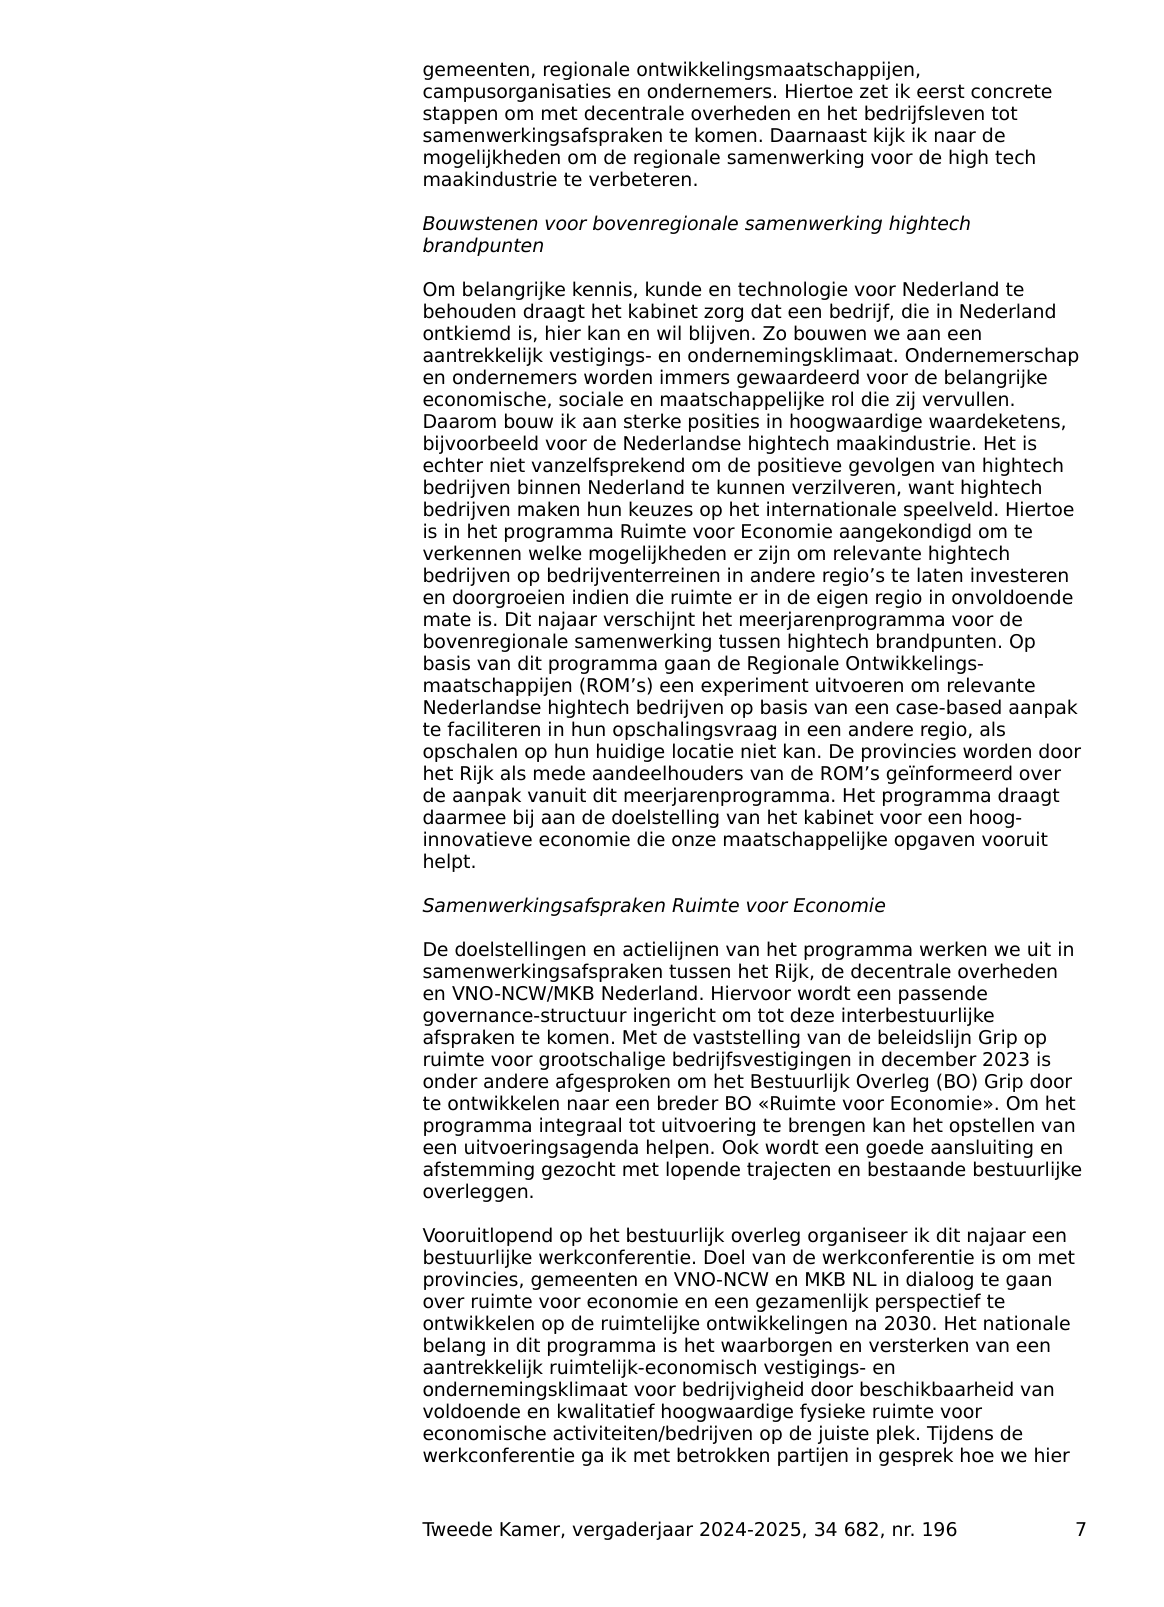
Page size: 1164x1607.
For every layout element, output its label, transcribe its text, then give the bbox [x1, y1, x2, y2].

text De doelstellingen en actielijnen van het programma werken we uit in samenwerkingsafspraken tussen het Rijk, de decentrale overheden en VNO-NCW/MKB Nederland. Hiervoor wordt een passende governance-structuur ingericht om tot deze interbestuurlijke afspraken te komen. Met de vaststelling van de beleidslijn Grip op ruimte voor grootschalige bedrijfsvestigingen in december 2023 is onder andere afgesproken om het Bestuurlijk Overleg (BO) Grip door te ontwikkelen naar een breder BO «Ruimte voor Economie». Om het programma integraal tot uitvoering te brengen kan het opstellen van een uitvoeringsagenda helpen. Ook wordt een goede aansluiting en afstemming gezocht met lopende trajecten en bestaande bestuurlijke overleggen. [422, 939, 1087, 1203]
text gemeenten, regionale ontwikkelingsmaatschappijen, campusorganisaties en ondernemers. Hiertoe zet ik eerst concrete stappen om met decentrale overheden en het bedrijfsleven tot samenwerkingsafspraken te komen. Daarnaast kijk ik naar de mogelijkheden om de regionale samenwerking voor de high tech maakindustrie te verbeteren. [422, 59, 1087, 191]
subtitle Bouwstenen voor bovenregionale samenwerking hightech brandpunten [422, 213, 1087, 257]
text Om belangrijke kennis, kunde en technologie voor Nederland te behouden draagt het kabinet zorg dat een bedrijf, die in Nederland ontkiemd is, hier kan en wil blijven. Zo bouwen we aan een aantrekkelijk vestigings- en ondernemingsklimaat. Ondernemerschap en ondernemers worden immers gewaardeerd voor de belangrijke economische, sociale en maatschappelijke rol die zij vervullen. Daarom bouw ik aan sterke posities in hoogwaardige waardeketens, bijvoorbeeld voor de Nederlandse hightech maakindustrie. Het is echter niet vanzelfsprekend om de positieve gevolgen van hightech bedrijven binnen Nederland te kunnen verzilveren, want hightech bedrijven maken hun keuzes op het internationale speelveld. Hiertoe is in het programma Ruimte voor Economie aangekondigd om te verkennen welke mogelijkheden er zijn om relevante hightech bedrijven op bedrijventerreinen in andere regio’s te laten investeren en doorgroeien indien die ruimte er in de eigen regio in onvoldoende mate is. Dit najaar verschijnt het meerjarenprogramma voor de bovenregionale samenwerking tussen hightech brandpunten. Op basis van dit programma gaan de Regionale Ontwikkelings-maatschappijen (ROM’s) een experiment uitvoeren om relevante Nederlandse hightech bedrijven op basis van een case-based aanpak te faciliteren in hun opschalingsvraag in een andere regio, als opschalen op hun huidige locatie niet kan. De provincies worden door het Rijk als mede aandeelhouders van de ROM’s geïnformeerd over de aanpak vanuit dit meerjarenprogramma. Het programma draagt daarmee bij aan de doelstelling van het kabinet voor een hoog-innovatieve economie die onze maatschappelijke opgaven vooruit helpt. [422, 279, 1087, 873]
subtitle Samenwerkingsafspraken Ruimte voor Economie [422, 895, 1087, 917]
text Vooruitlopend op het bestuurlijk overleg organiseer ik dit najaar een bestuurlijke werkconferentie. Doel van de werkconferentie is om met provincies, gemeenten en VNO-NCW en MKB NL in dialoog te gaan over ruimte voor economie en een gezamenlijk perspectief te ontwikkelen op de ruimtelijke ontwikkelingen na 2030. Het nationale belang in dit programma is het waarborgen en versterken van een aantrekkelijk ruimtelijk-economisch vestigings- en ondernemingsklimaat voor bedrijvigheid door beschikbaarheid van voldoende en kwalitatief hoogwaardige fysieke ruimte voor economische activiteiten/bedrijven op de juiste plek. Tijdens de werkconferentie ga ik met betrokken partijen in gesprek hoe we hier [422, 1225, 1087, 1467]
